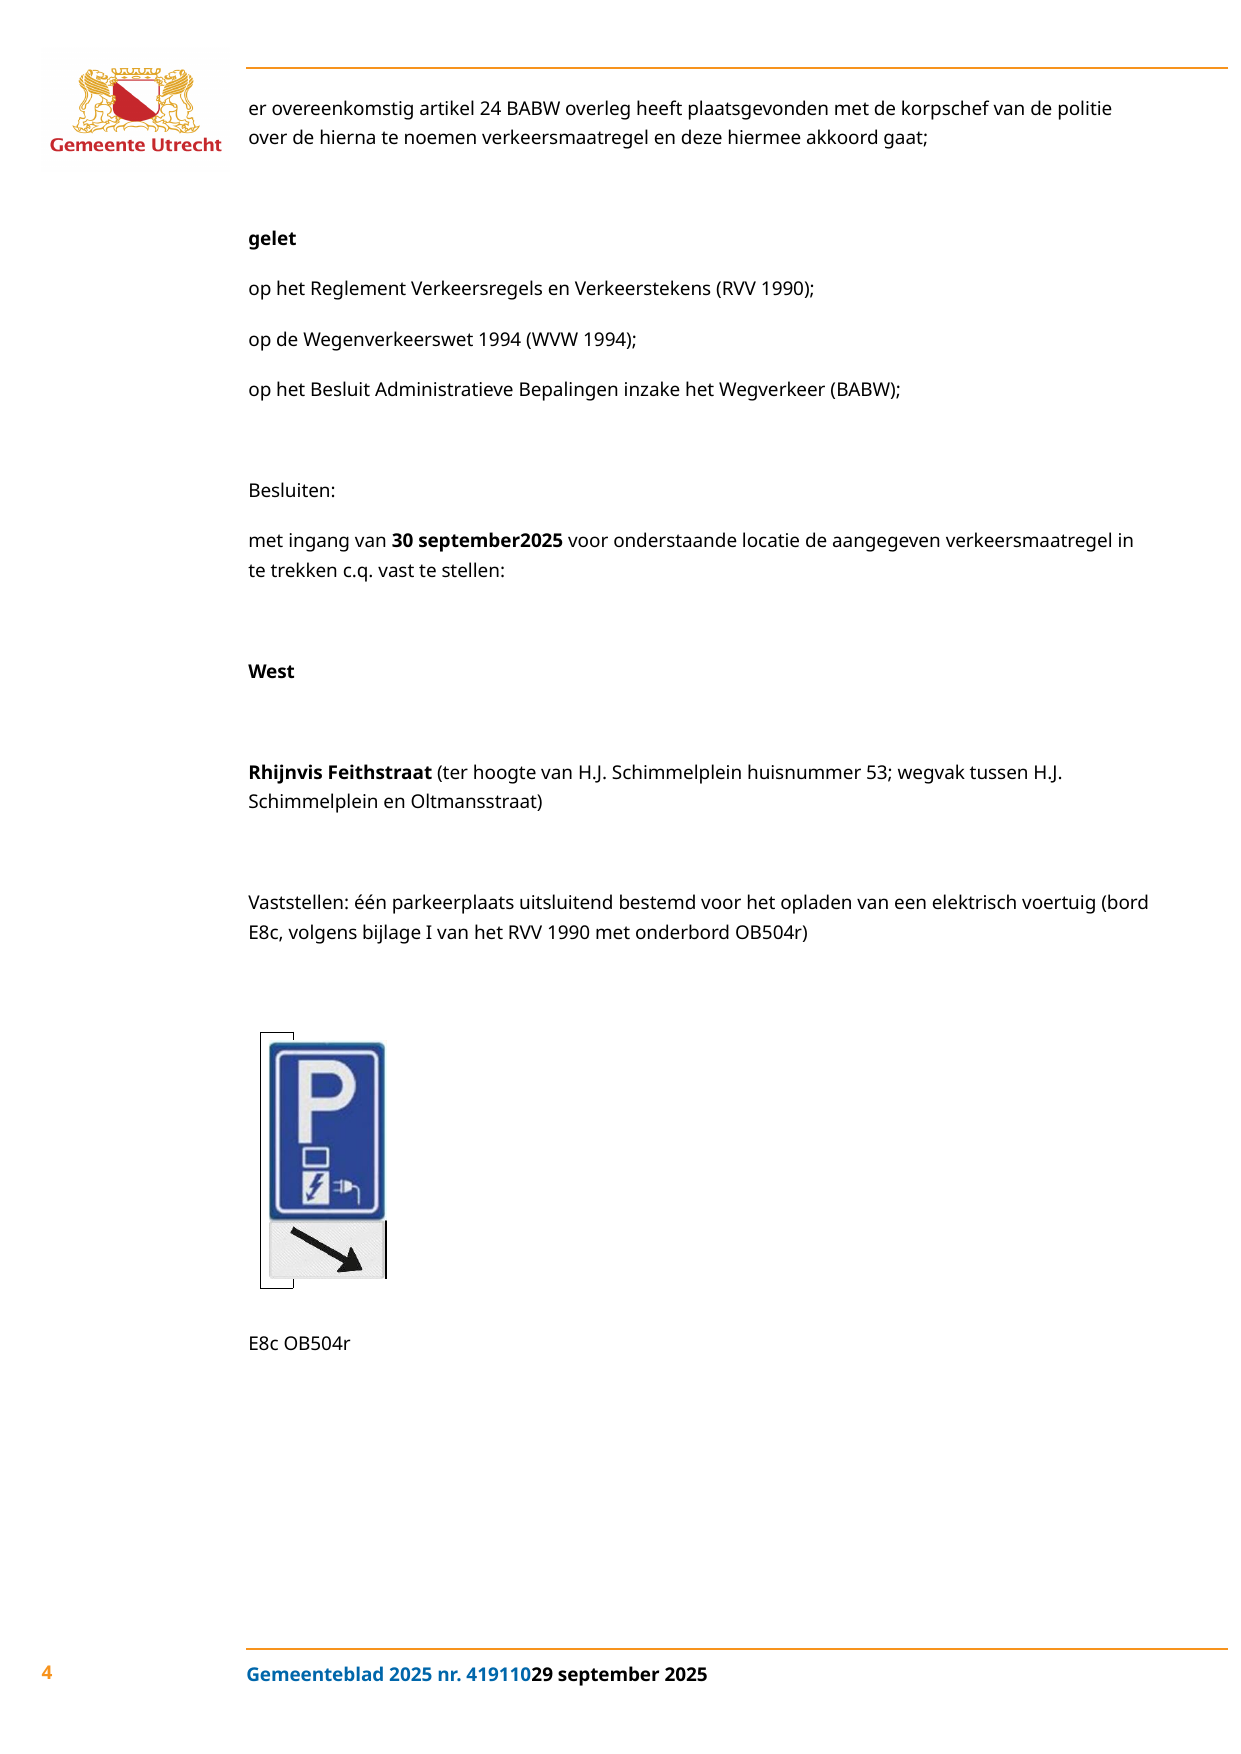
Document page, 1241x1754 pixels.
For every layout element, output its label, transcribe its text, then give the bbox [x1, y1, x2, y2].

text op de Wegenverkeerswet 1994 (WVW 1994); [248, 326, 1152, 352]
text op het Besluit Administratieve Bepalingen inzake het Wegverkeer (BABW); [248, 376, 1152, 402]
text West [248, 658, 1152, 684]
text Rhijnvis Feithstraat (ter hoogte van H.J. Schimmelplein huisnummer 53; wegvak tussen H.J. Schimmelplein en Oltmansstraat) [248, 759, 1152, 814]
picture [268, 1040, 387, 1279]
text Besluiten: [248, 477, 1152, 503]
text op het Reglement Verkeersregels en Verkeerstekens (RVV 1990); [248, 276, 1152, 301]
text gelet [248, 225, 1152, 251]
picture [41, 47, 231, 172]
text E8c OB504r [248, 1330, 1152, 1356]
text Vaststellen: één parkeerplaats uitsluitend bestemd voor het opladen van een elektrisch voertuig (bord E8c, volgens bijlage I van het RVV 1990 met onderbord OB504r) [248, 889, 1152, 945]
text met ingang van 30 september2025 voor onderstaande locatie de aangegeven verkeersmaatregel in te trekken c.q. vast te stellen: [248, 528, 1152, 583]
text er overeenkomstig artikel 24 BABW overleg heeft plaatsgevonden met de korpschef van de politie over de hierna te noemen verkeersmaatregel en deze hiermee akkoord gaat; [248, 95, 1152, 150]
